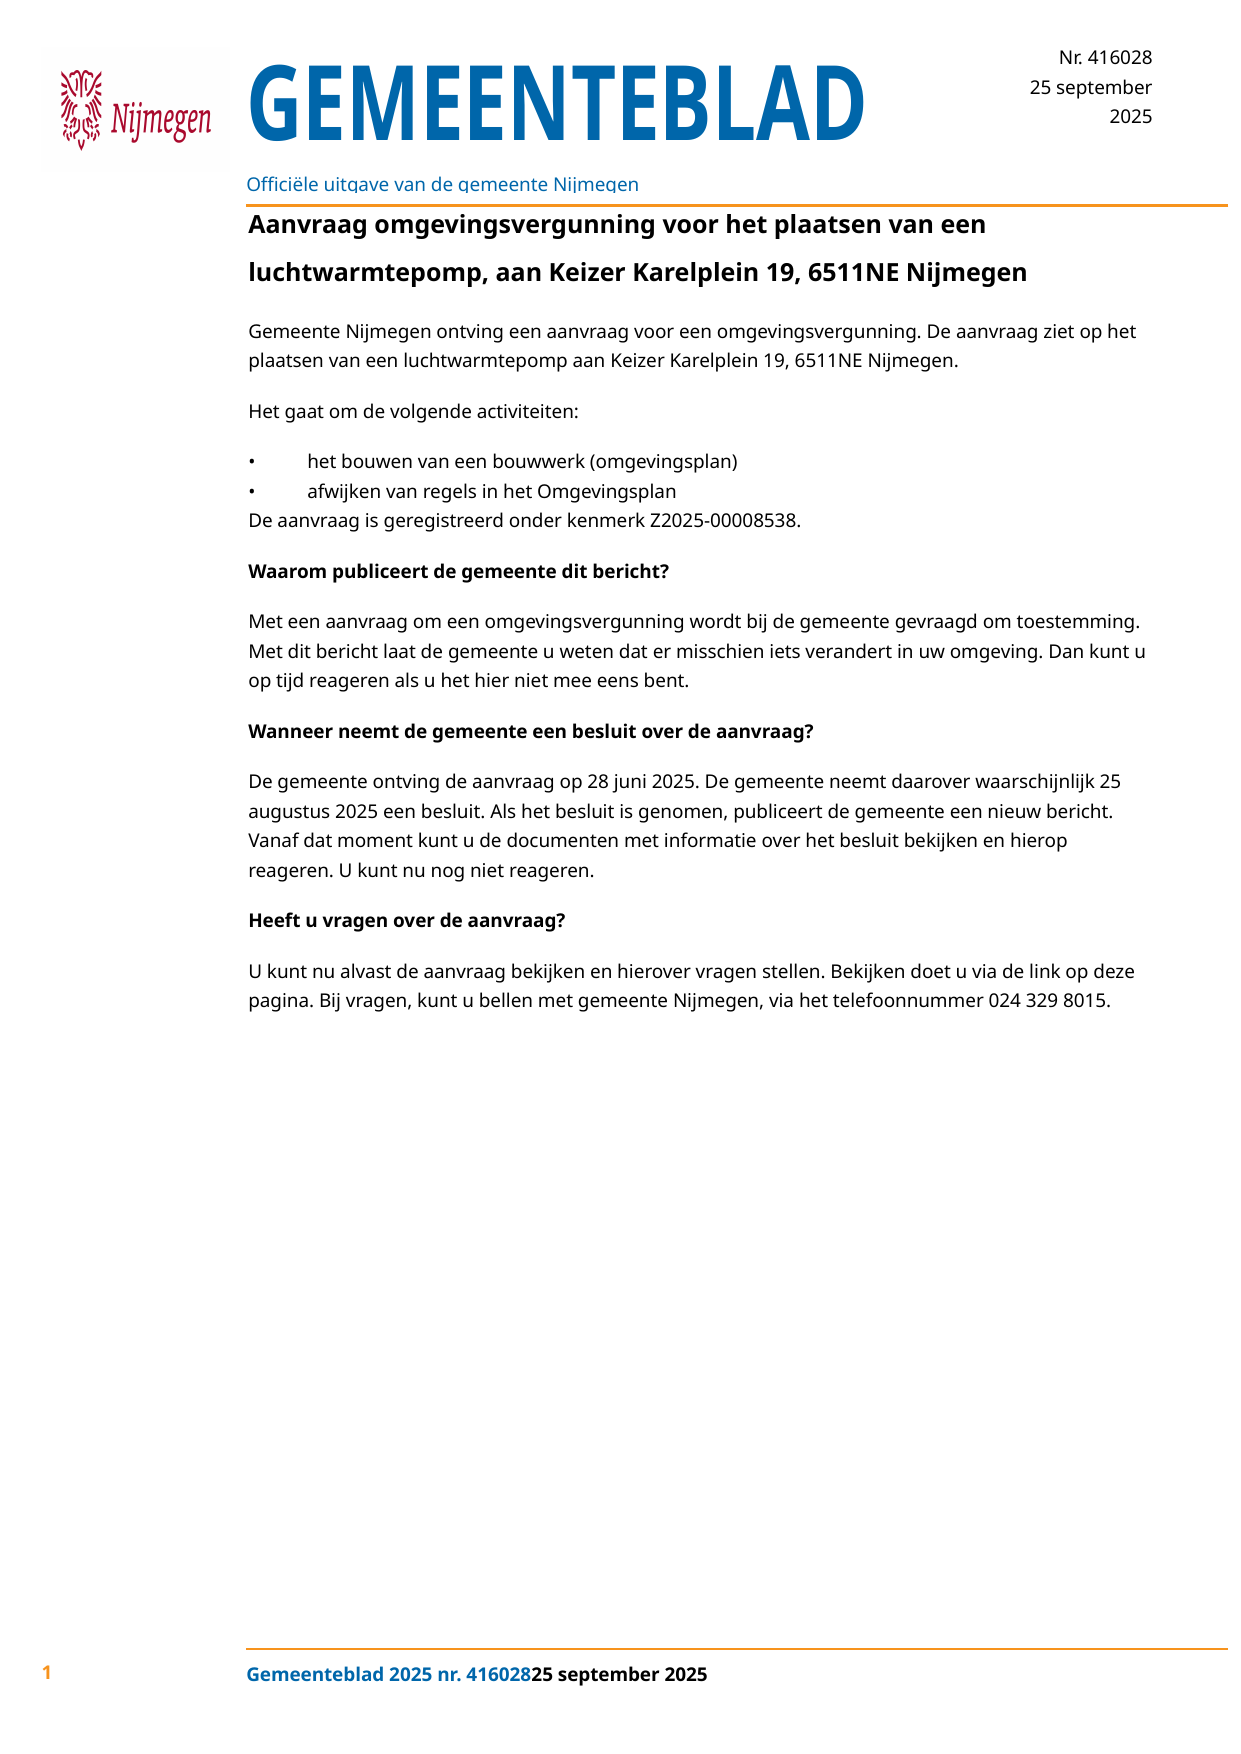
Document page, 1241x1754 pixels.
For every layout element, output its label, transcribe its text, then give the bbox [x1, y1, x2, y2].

text Aanvraag omgevingsvergunning voor het plaatsen van een luchtwarmtepomp, aan Keizer Karelplein 19, 6511NE Nijmegen [248, 207, 1152, 288]
text Het gaat om de volgende activiteiten: [248, 398, 1152, 424]
text Wanneer neemt de gemeente een besluit over de aanvraag? [248, 718, 1152, 744]
picture [41, 47, 231, 172]
text Gemeente Nijmegen ontving een aanvraag voor een omgevingsvergunning. De aanvraag ziet op het plaatsen van een luchtwarmtepomp aan Keizer Karelplein 19, 6511NE Nijmegen. [248, 318, 1152, 373]
text Waarom publiceert de gemeente dit bericht? [248, 558, 1152, 584]
list afwijken van regels in het Omgevingsplan [248, 478, 1152, 504]
text De aanvraag is geregistreerd onder kenmerk Z2025-00008538. [248, 507, 1152, 533]
list het bouwen van een bouwwerk (omgevingsplan) [248, 448, 1152, 474]
text U kunt nu alvast de aanvraag bekijken en hierover vragen stellen. Bekijken doet u via de link op deze pagina. Bij vragen, kunt u bellen met gemeente Nijmegen, via het telefoonnummer 024 329 8015. [248, 958, 1152, 1013]
text Met een aanvraag om een omgevingsvergunning wordt bij de gemeente gevraagd om toestemming. Met dit bericht laat de gemeente u weten dat er misschien iets verandert in uw omgeving. Dan kunt u op tijd reageren als u het hier niet mee eens bent. [248, 608, 1152, 693]
text Heeft u vragen over de aanvraag? [248, 907, 1152, 933]
text De gemeente ontving de aanvraag op 28 juni 2025. De gemeente neemt daarover waarschijnlijk 25 augustus 2025 een besluit. Als het besluit is genomen, publiceert de gemeente een nieuw bericht. Vanaf dat moment kunt u de documenten met informatie over het besluit bekijken en hierop reageren. U kunt nu nog niet reageren. [248, 768, 1152, 883]
